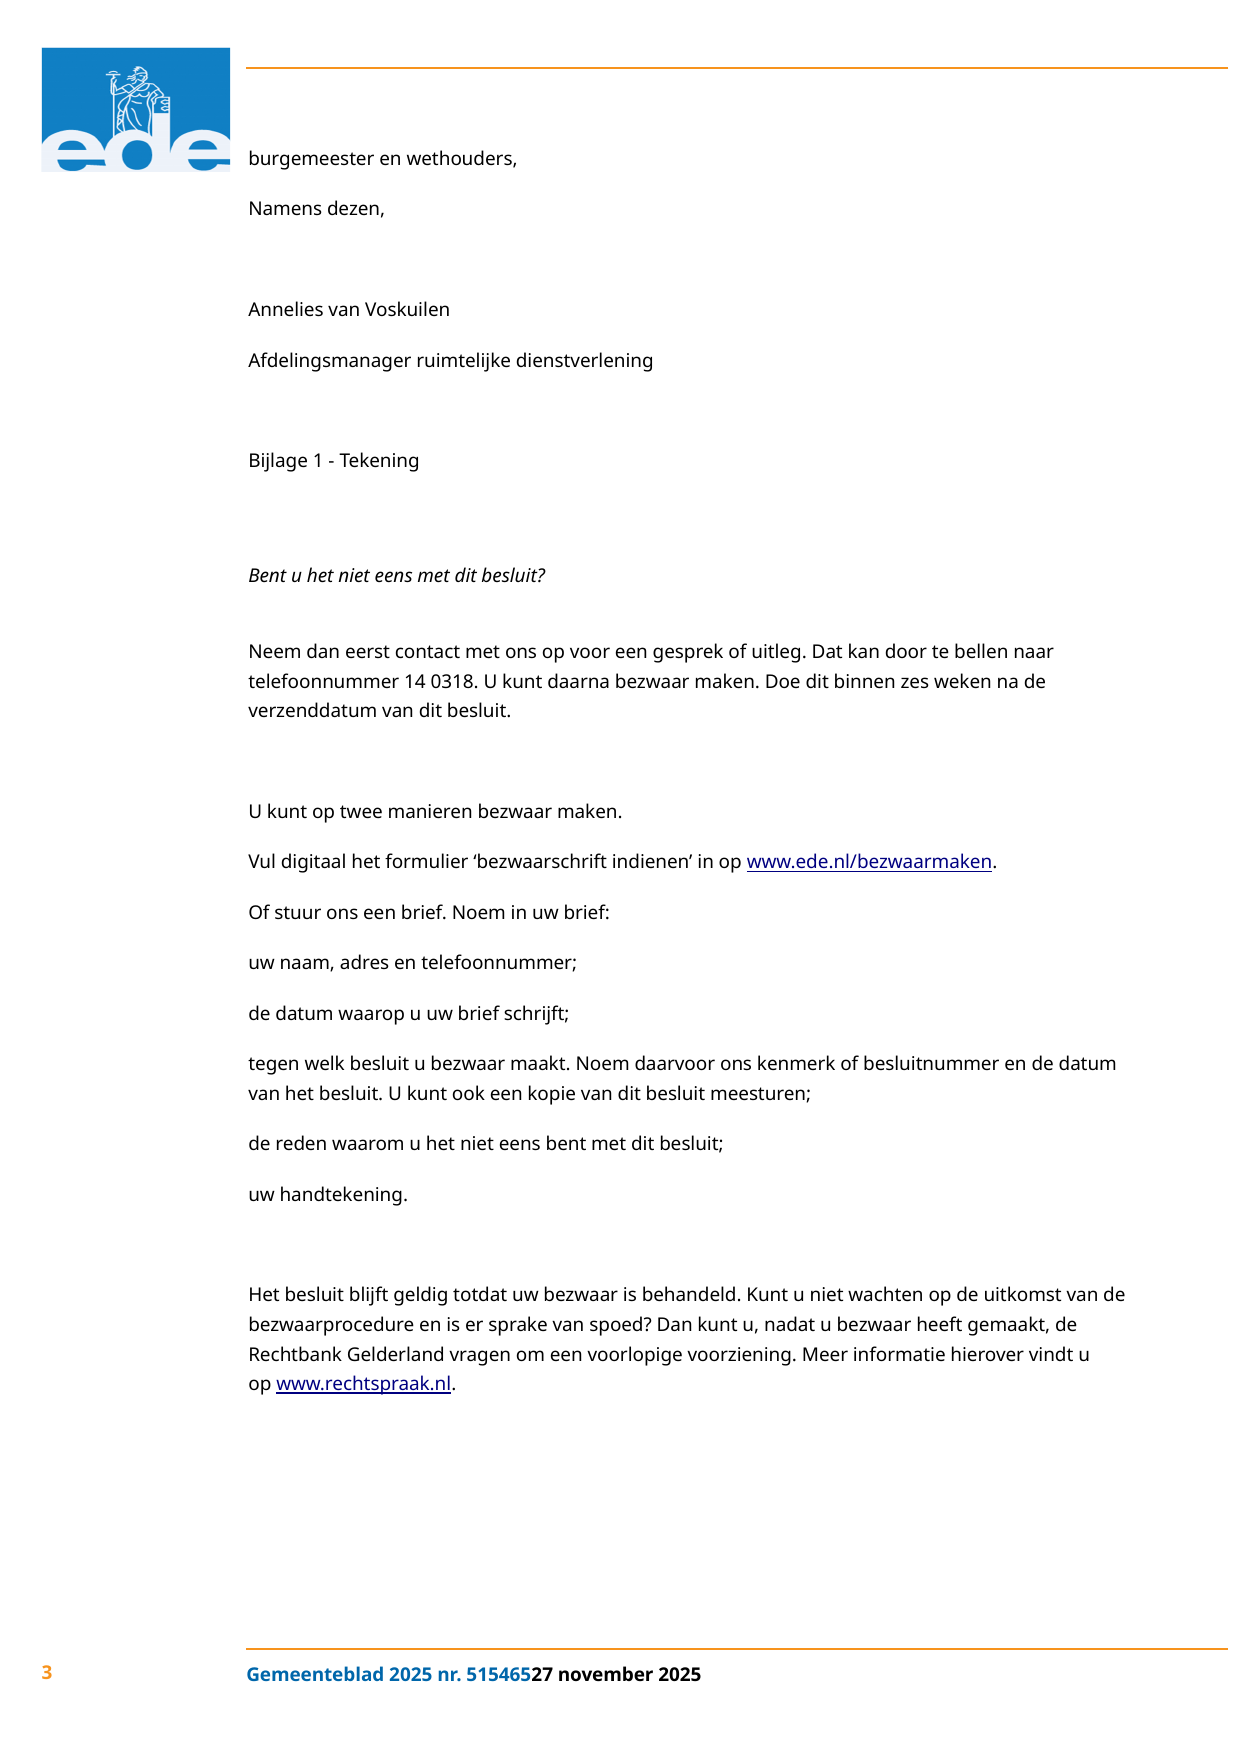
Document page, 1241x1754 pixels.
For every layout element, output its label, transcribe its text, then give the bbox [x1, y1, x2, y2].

text uw naam, adres en telefoonnummer; [248, 949, 1152, 975]
text Bent u het niet eens met dit besluit? [248, 562, 1152, 588]
text Vul digitaal het formulier ‘bezwaarschrift indienen’ in op www.ede.nl/bezwaarmaken. [248, 849, 1152, 874]
text Namens dezen, [248, 196, 1152, 221]
text Afdelingsmanager ruimtelijke dienstverlening [248, 347, 1152, 373]
text uw handtekening. [248, 1181, 1152, 1206]
text Of stuur ons een brief. Noem in uw brief: [248, 899, 1152, 925]
text de reden waarom u het niet eens bent met dit besluit; [248, 1130, 1152, 1156]
picture [41, 47, 231, 172]
text Neem dan eerst contact met ons op voor een gesprek of uitleg. Dat kan door te bellen naar telefoonnummer 14 0318. U kunt daarna bezwaar maken. Doe dit binnen zes weken na de verzenddatum van dit besluit. [248, 638, 1152, 723]
text Bijlage 1 - Tekening [248, 448, 1152, 473]
text U kunt op twee manieren bezwaar maken. [248, 798, 1152, 824]
text de datum waarop u uw brief schrijft; [248, 1000, 1152, 1026]
text burgemeester en wethouders, [248, 145, 1152, 171]
text Annelies van Voskuilen [248, 296, 1152, 322]
text tegen welk besluit u bezwaar maakt. Noem daarvoor ons kenmerk of besluitnummer en de datum van het besluit. U kunt ook een kopie van dit besluit meesturen; [248, 1050, 1152, 1106]
text Het besluit blijft geldig totdat uw bezwaar is behandeld. Kunt u niet wachten op de uitkomst van de bezwaarprocedure en is er sprake van spoed? Dan kunt u, nadat u bezwaar heeft gemaakt, de Rechtbank Gelderland vragen om een voorlopige voorziening. Meer informatie hierover vindt u op www.rechtspraak.nl. [248, 1282, 1152, 1396]
